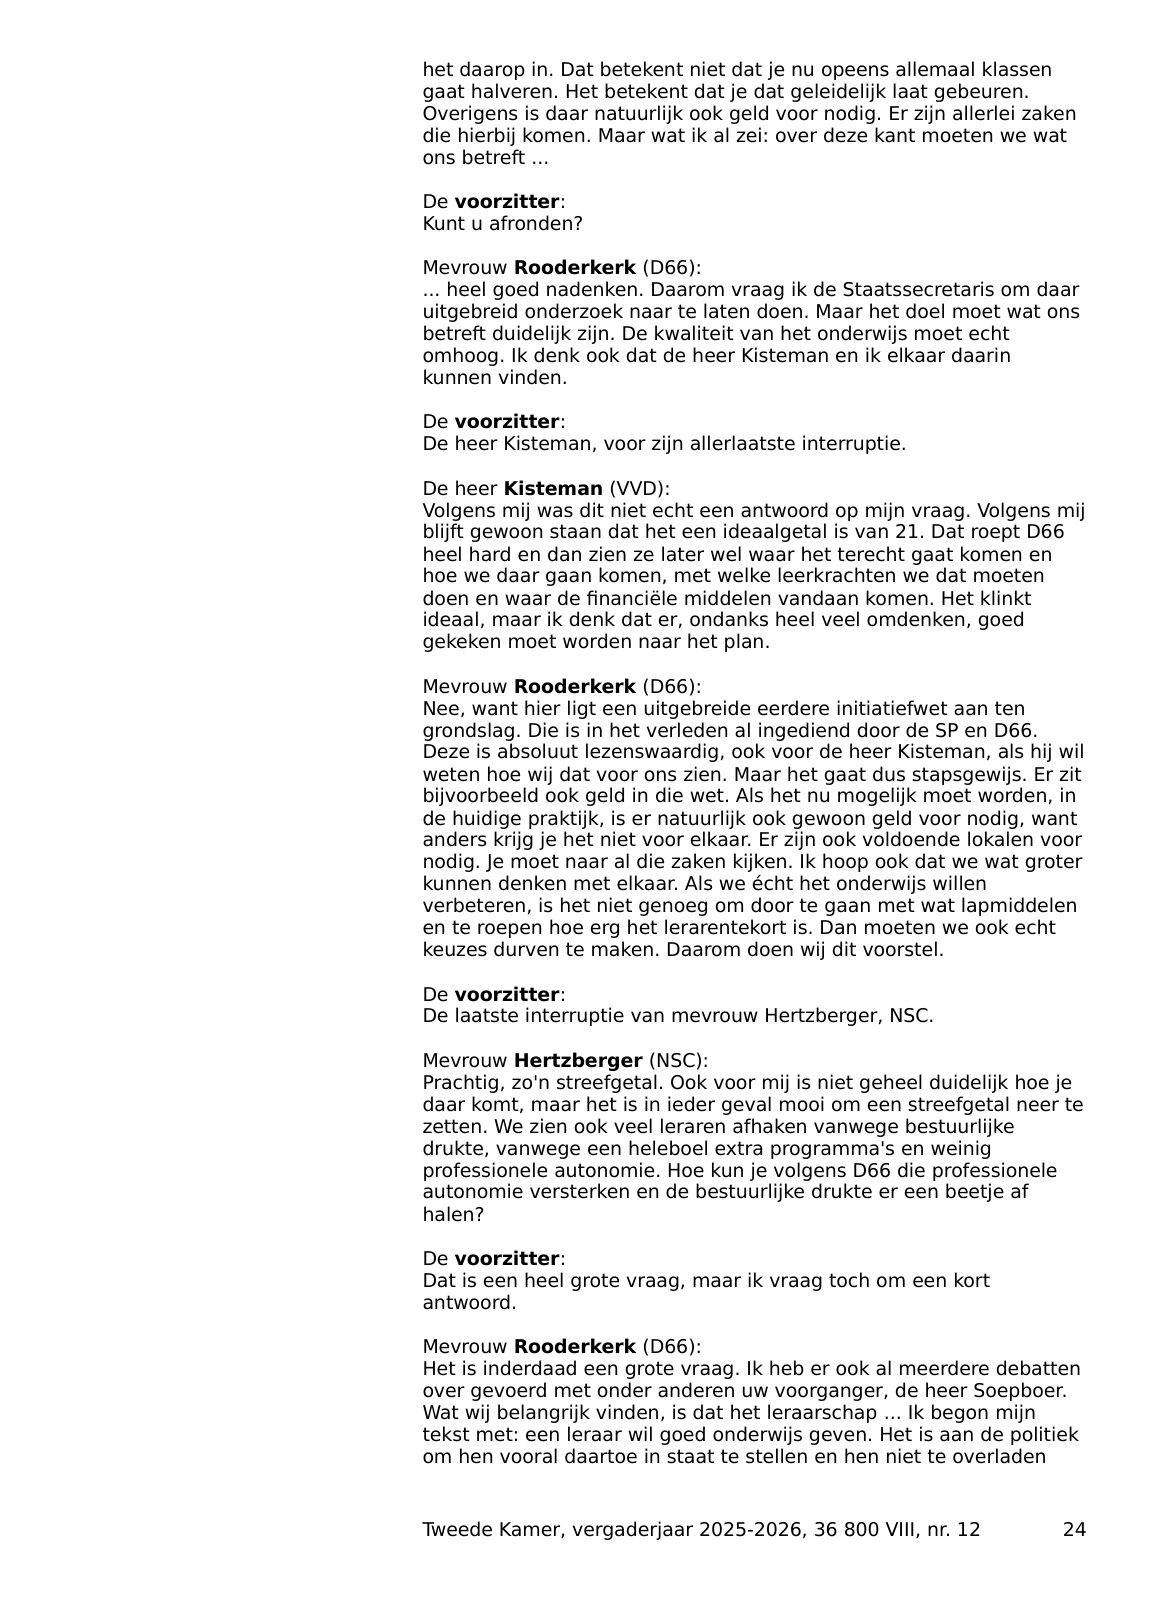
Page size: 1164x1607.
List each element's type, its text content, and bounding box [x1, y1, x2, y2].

text De heer Kisteman (VVD): [422, 477, 1087, 499]
text De voorzitter: [422, 983, 1087, 1005]
text De voorzitter: [422, 191, 1087, 213]
text Prachtig, zo'n streefgetal. Ook voor mij is niet geheel duidelijk hoe je daar komt, maar het is in ieder geval mooi om een streefgetal neer te zetten. We zien ook veel leraren afhaken vanwege bestuurlijke drukte, vanwege een heleboel extra programma's en weinig professionele autonomie. Hoe kun je volgens D66 die professionele autonomie versterken en de bestuurlijke drukte er een beetje af halen? [422, 1072, 1087, 1225]
text Dat is een heel grote vraag, maar ik vraag toch om een kort antwoord. [422, 1269, 1087, 1313]
text Mevrouw Hertzberger (NSC): [422, 1049, 1087, 1072]
text Mevrouw Rooderkerk (D66): [422, 1336, 1087, 1358]
text Nee, want hier ligt een uitgebreide eerdere initiatiefwet aan ten grondslag. Die is in het verleden al ingediend door de SP en D66. Deze is absoluut lezenswaardig, ook voor de heer Kisteman, als hij wil weten hoe wij dat voor ons zien. Maar het gaat dus stapsgewijs. Er zit bijvoorbeeld ook geld in die wet. Als het nu mogelijk moet worden, in de huidige praktijk, is er natuurlijk ook gewoon geld voor nodig, want anders krijg je het niet voor elkaar. Er zijn ook voldoende lokalen voor nodig. Je moet naar al die zaken kijken. Ik hoop ook dat we wat groter kunnen denken met elkaar. Als we écht het onderwijs willen verbeteren, is het niet genoeg om door te gaan met wat lapmiddelen en te roepen hoe erg het lerarentekort is. Dan moeten we ook echt keuzes durven te maken. Daarom doen wij dit voorstel. [422, 697, 1087, 961]
text ... heel goed nadenken. Daarom vraag ik de Staatssecretaris om daar uitgebreid onderzoek naar te laten doen. Maar het doel moet wat ons betreft duidelijk zijn. De kwaliteit van het onderwijs moet echt omhoog. Ik denk ook dat de heer Kisteman en ik elkaar daarin kunnen vinden. [422, 279, 1087, 389]
text Mevrouw Rooderkerk (D66): [422, 257, 1087, 279]
text Volgens mij was dit niet echt een antwoord op mijn vraag. Volgens mij blijft gewoon staan dat het een ideaalgetal is van 21. Dat roept D66 heel hard en dan zien ze later wel waar het terecht gaat komen en hoe we daar gaan komen, met welke leerkrachten we dat moeten doen en waar de financiële middelen vandaan komen. Het klinkt ideaal, maar ik denk dat er, ondanks heel veel omdenken, goed gekeken moet worden naar het plan. [422, 499, 1087, 653]
text De voorzitter: [422, 411, 1087, 433]
text Kunt u afronden? [422, 213, 1087, 235]
text De laatste interruptie van mevrouw Hertzberger, NSC. [422, 1005, 1087, 1027]
text De voorzitter: [422, 1248, 1087, 1269]
text het daarop in. Dat betekent niet dat je nu opeens allemaal klassen gaat halveren. Het betekent dat je dat geleidelijk laat gebeuren. Overigens is daar natuurlijk ook geld voor nodig. Er zijn allerlei zaken die hierbij komen. Maar wat ik al zei: over deze kant moeten we wat ons betreft ... [422, 59, 1087, 169]
text Het is inderdaad een grote vraag. Ik heb er ook al meerdere debatten over gevoerd met onder anderen uw voorganger, de heer Soepboer. Wat wij belangrijk vinden, is dat het leraarschap ... Ik begon mijn tekst met: een leraar wil goed onderwijs geven. Het is aan de politiek om hen vooral daartoe in staat te stellen en hen niet te overladen [422, 1358, 1087, 1468]
text De heer Kisteman, voor zijn allerlaatste interruptie. [422, 433, 1087, 455]
text Mevrouw Rooderkerk (D66): [422, 676, 1087, 697]
